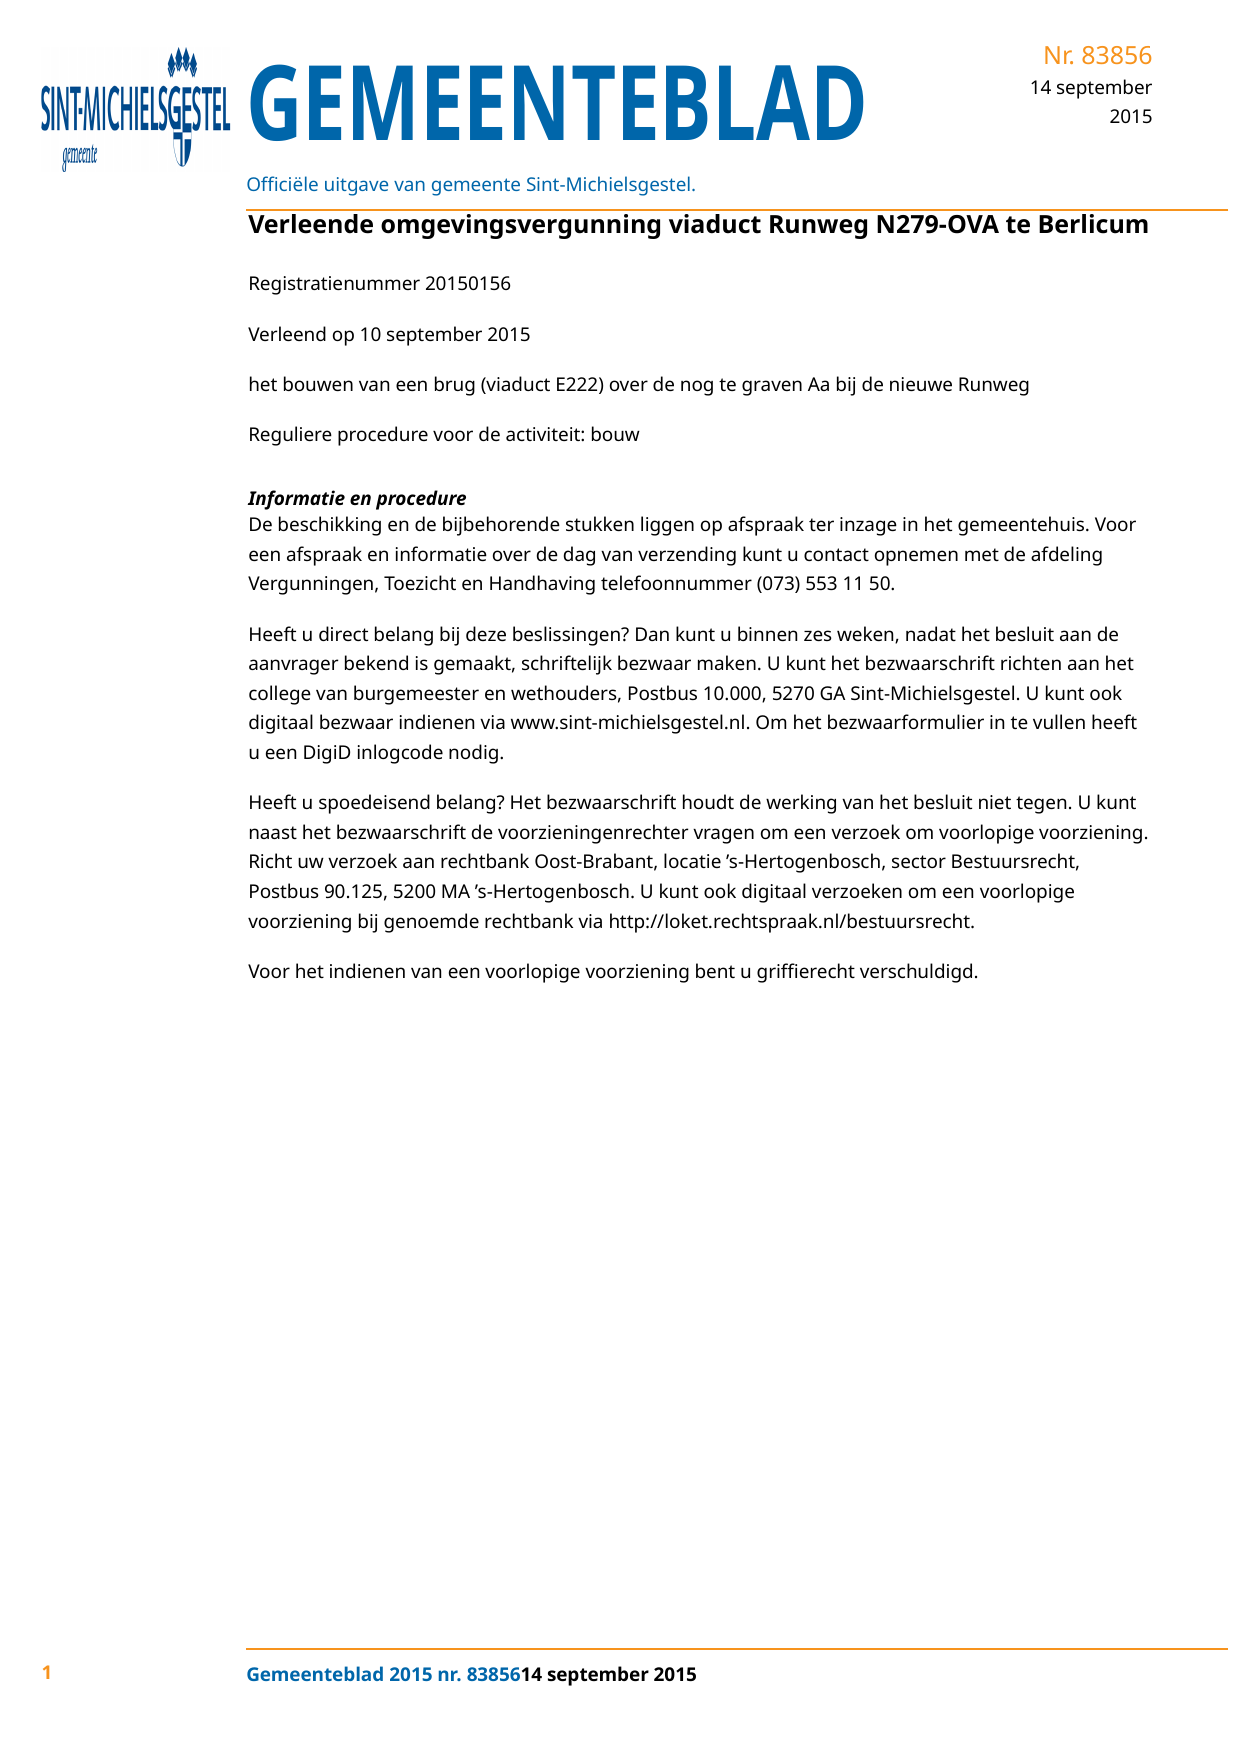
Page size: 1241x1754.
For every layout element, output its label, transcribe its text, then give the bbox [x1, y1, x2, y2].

text Informatie en procedure [248, 486, 1152, 511]
text Voor het indienen van een voorlopige voorziening bent u griffierecht verschuldigd. [248, 958, 1152, 984]
text het bouwen van een brug (viaduct E222) over de nog te graven Aa bij de nieuwe Runweg [248, 371, 1152, 397]
text Reguliere procedure voor de activiteit: bouw [248, 422, 1152, 447]
text De beschikking en de bijbehorende stukken liggen op afspraak ter inzage in het gemeentehuis. Voor een afspraak en informatie over de dag van verzending kunt u contact opnemen met de afdeling Vergunningen, Toezicht en Handhaving telefoonnummer (073) 553 11 50. [248, 511, 1152, 596]
text Verleende omgevingsvergunning viaduct Runweg N279-OVA te Berlicum [248, 211, 1152, 241]
text Heeft u direct belang bij deze beslissingen? Dan kunt u binnen zes weken, nadat het besluit aan de aanvrager bekend is gemaakt, schriftelijk bezwaar maken. U kunt het bezwaarschrift richten aan het college van burgemeester en wethouders, Postbus 10.000, 5270 GA Sint-Michielsgestel. U kunt ook digitaal bezwaar indienen via www.sint-michielsgestel.nl. Om het bezwaarformulier in te vullen heeft u een DigiD inlogcode nodig. [248, 621, 1152, 765]
picture [41, 47, 231, 172]
text Verleend op 10 september 2015 [248, 321, 1152, 346]
text Heeft u spoedeisend belang? Het bezwaarschrift houdt de werking van het besluit niet tegen. U kunt naast het bezwaarschrift de voorzieningenrechter vragen om een verzoek om voorlopige voorziening. Richt uw verzoek aan rechtbank Oost-Brabant, locatie ’s-Hertogenbosch, sector Bestuursrecht, Postbus 90.125, 5200 MA ’s-Hertogenbosch. U kunt ook digitaal verzoeken om een voorlopige voorziening bij genoemde rechtbank via http://loket.rechtspraak.nl/bestuursrecht. [248, 789, 1152, 934]
text Registratienummer 20150156 [248, 270, 1152, 296]
